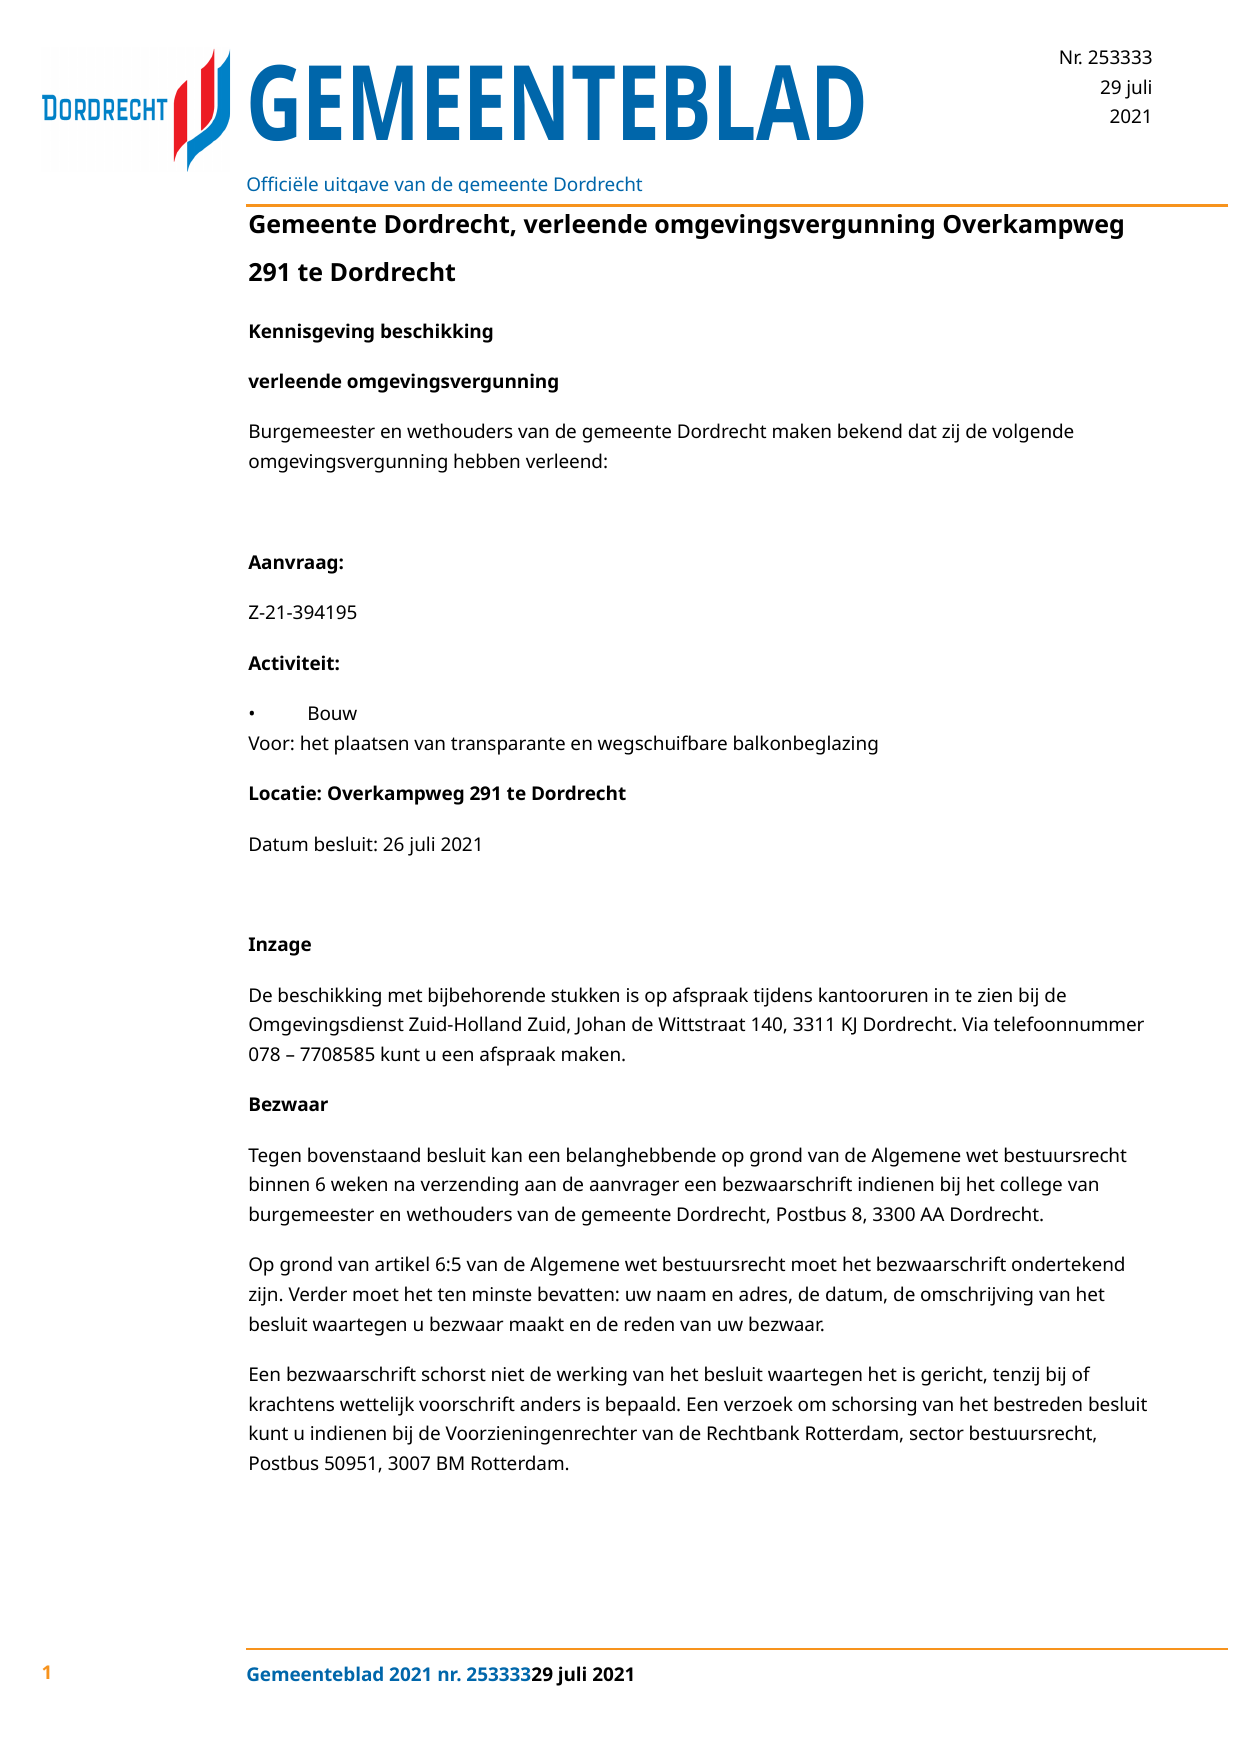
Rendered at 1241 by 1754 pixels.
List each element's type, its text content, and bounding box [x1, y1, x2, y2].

text Kennisgeving beschikking [248, 318, 1152, 344]
text Datum besluit: 26 juli 2021 [248, 831, 1152, 857]
text Inzage [248, 932, 1152, 957]
picture [41, 47, 231, 172]
text Z-21-394195 [248, 599, 1152, 625]
text Gemeente Dordrecht, verleende omgevingsvergunning Overkampweg 291 te Dordrecht [248, 207, 1152, 288]
text Aanvraag: [248, 549, 1152, 575]
text Burgemeester en wethouders van de gemeente Dordrecht maken bekend dat zij de volgende omgevingsvergunning hebben verleend: [248, 419, 1152, 474]
text Locatie: Overkampweg 291 te Dordrecht [248, 780, 1152, 806]
text Op grond van artikel 6:5 van de Algemene wet bestuursrecht moet het bezwaarschrift ondertekend zijn. Verder moet het ten minste bevatten: uw naam en adres, de datum, de omschrijving van het besluit waartegen u bezwaar maakt en de reden van uw bezwaar. [248, 1252, 1152, 1337]
text Activiteit: [248, 650, 1152, 676]
text Tegen bovenstaand besluit kan een belanghebbende op grond van de Algemene wet bestuursrecht binnen 6 weken na verzending aan de aanvrager een bezwaarschrift indienen bij het college van burgemeester en wethouders van de gemeente Dordrecht, Postbus 8, 3300 AA Dordrecht. [248, 1142, 1152, 1227]
text Bezwaar [248, 1092, 1152, 1117]
text Een bezwaarschrift schorst niet de werking van het besluit waartegen het is gericht, tenzij bij of krachtens wettelijk voorschrift anders is bepaald. Een verzoek om schorsing van het bestreden besluit kunt u indienen bij de Voorzieningenrechter van de Rechtbank Rotterdam, sector bestuursrecht, Postbus 50951, 3007 BM Rotterdam. [248, 1361, 1152, 1476]
list Bouw [248, 700, 1152, 726]
text De beschikking met bijbehorende stukken is op afspraak tijdens kantooruren in te zien bij de Omgevingsdienst Zuid-Holland Zuid, Johan de Wittstraat 140, 3311 KJ Dordrecht. Via telefoonnummer 078 – 7708585 kunt u een afspraak maken. [248, 982, 1152, 1067]
text Voor: het plaatsen van transparante en wegschuifbare balkonbeglazing [248, 730, 1152, 756]
text verleende omgevingsvergunning [248, 368, 1152, 394]
